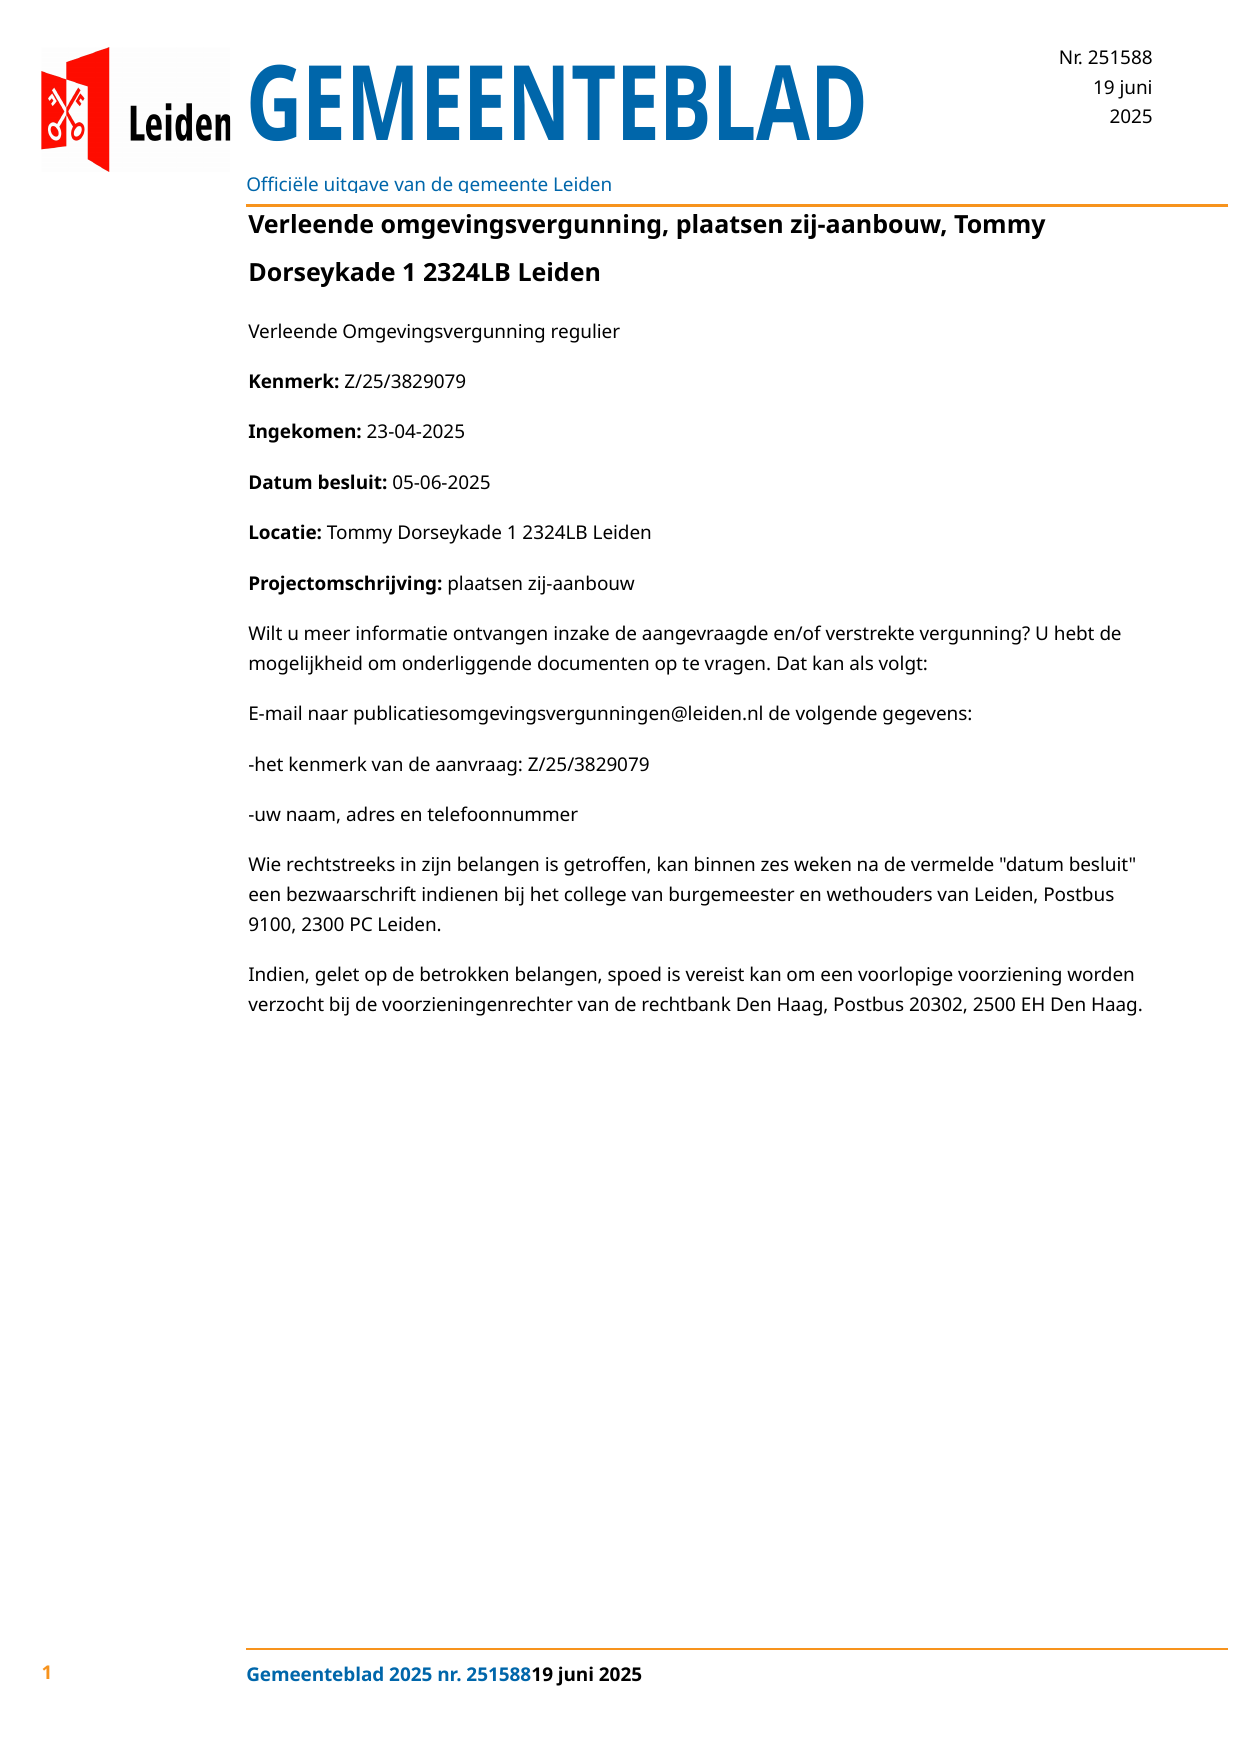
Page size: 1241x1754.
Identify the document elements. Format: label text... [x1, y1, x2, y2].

text Ingekomen: 23-04-2025 [248, 419, 1152, 444]
text Projectomschrijving: plaatsen zij-aanbouw [248, 570, 1152, 596]
text -het kenmerk van de aanvraag: Z/25/3829079 [248, 751, 1152, 777]
text Locatie: Tommy Dorseykade 1 2324LB Leiden [248, 519, 1152, 545]
text E-mail naar publicatiesomgevingsvergunningen@leiden.nl de volgende gegevens: [248, 700, 1152, 726]
text Datum besluit: 05-06-2025 [248, 469, 1152, 495]
text Verleende Omgevingsvergunning regulier [248, 318, 1152, 344]
text Indien, gelet op de betrokken belangen, spoed is vereist kan om een voorlopige voorziening worden verzocht bij de voorzieningenrechter van de rechtbank Den Haag, Postbus 20302, 2500 EH Den Haag. [248, 961, 1152, 1017]
text -uw naam, adres en telefoonnummer [248, 801, 1152, 827]
text Verleende omgevingsvergunning, plaatsen zij-aanbouw, Tommy Dorseykade 1 2324LB Leiden [248, 207, 1152, 288]
text Kenmerk: Z/25/3829079 [248, 368, 1152, 394]
picture [41, 47, 231, 172]
text Wie rechtstreeks in zijn belangen is getroffen, kan binnen zes weken na de vermelde "datum besluit" een bezwaarschrift indienen bij het college van burgemeester en wethouders van Leiden, Postbus 9100, 2300 PC Leiden. [248, 852, 1152, 937]
text Wilt u meer informatie ontvangen inzake de aangevraagde en/of verstrekte vergunning? U hebt de mogelijkheid om onderliggende documenten op te vragen. Dat kan als volgt: [248, 620, 1152, 676]
